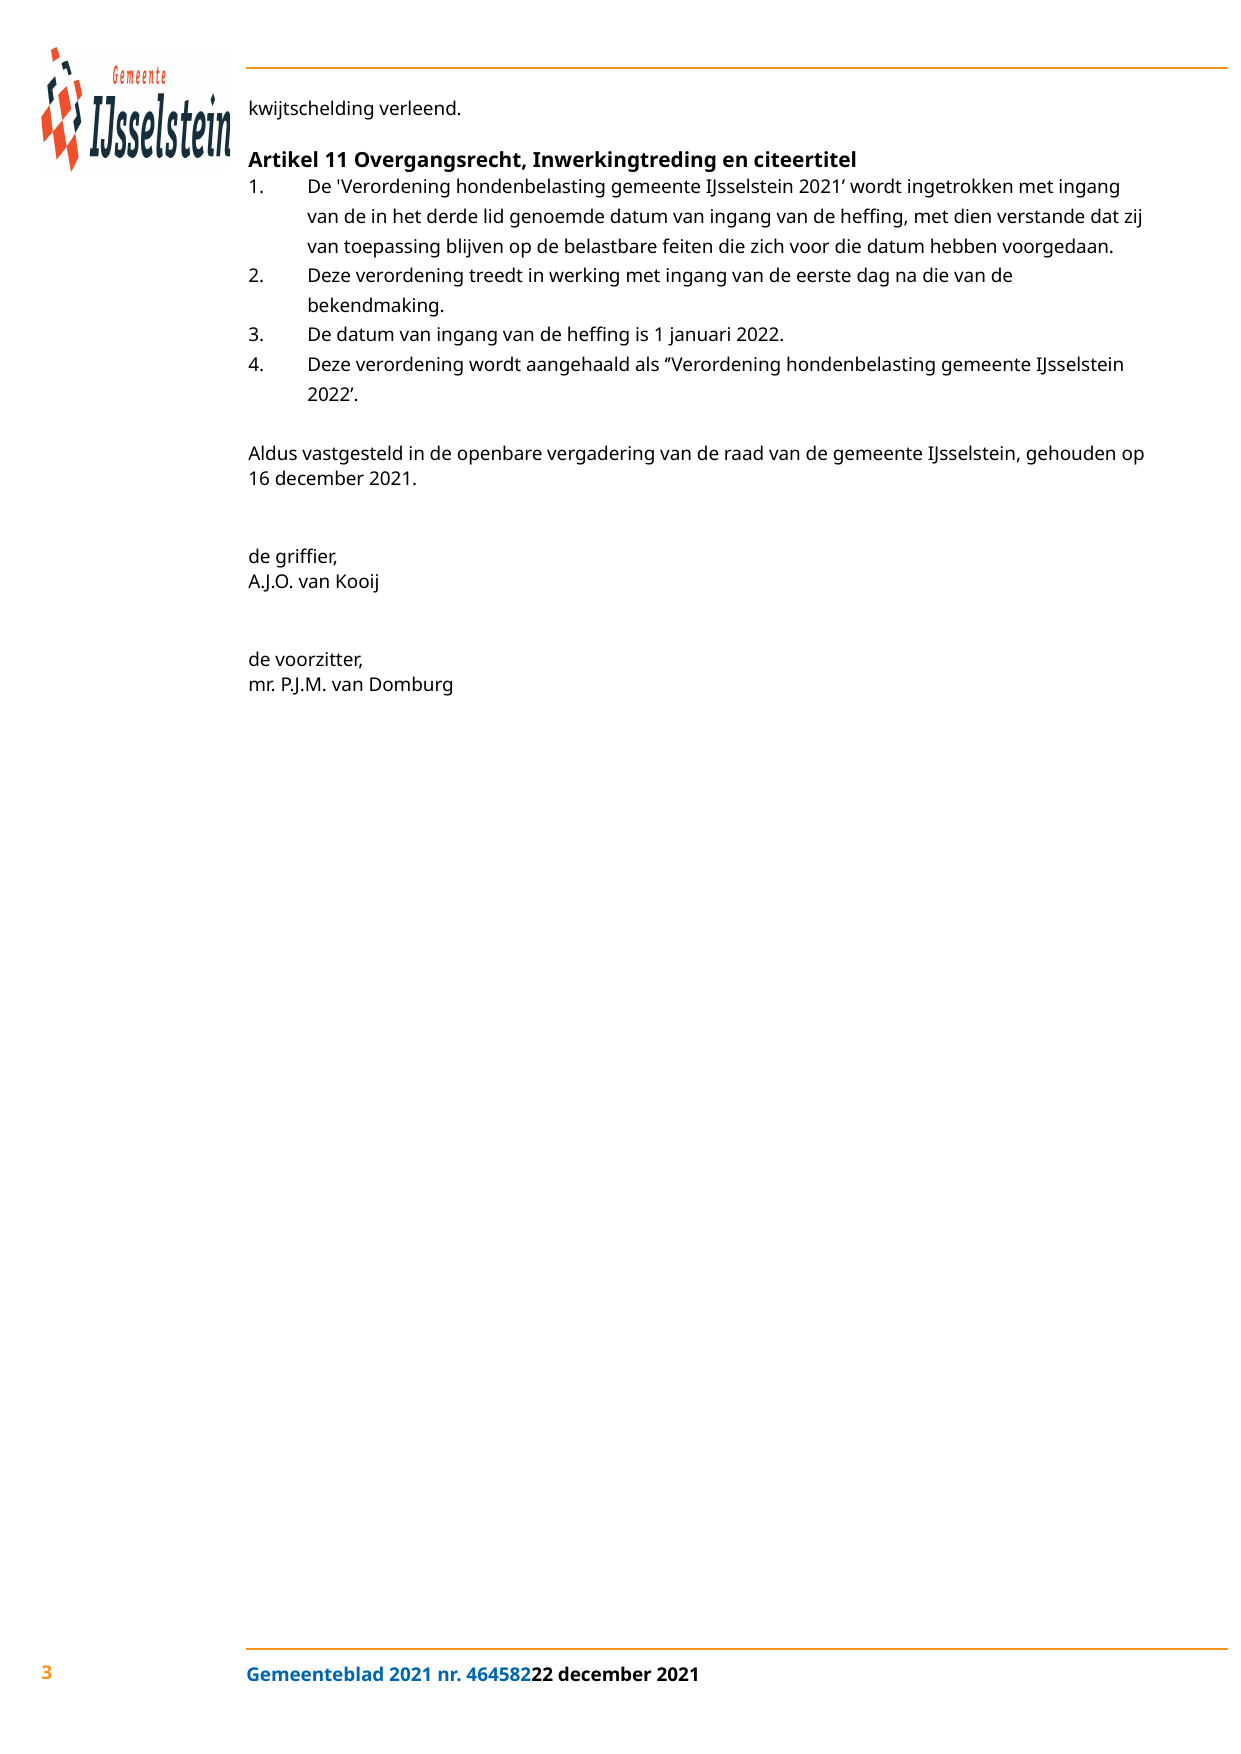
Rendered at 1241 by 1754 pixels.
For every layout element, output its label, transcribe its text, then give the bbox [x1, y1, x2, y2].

list De 'Verordening hondenbelasting gemeente IJsselstein 2021’ wordt ingetrokken met ingang van de in het derde lid genoemde datum van ingang van de heffing, met dien verstande dat zij van toepassing blijven op de belastbare feiten die zich voor die datum hebben voorgedaan. [248, 174, 1152, 258]
picture [41, 47, 231, 172]
list Deze verordening treedt in werking met ingang van de eerste dag na die van de bekendmaking. [248, 262, 1152, 318]
text de voorzitter, [248, 646, 1152, 671]
text kwijtschelding verleend. [248, 95, 1152, 121]
text mr. P.J.M. van Domburg [248, 671, 1152, 697]
text de griffier, [248, 543, 1152, 568]
list De datum van ingang van de heffing is 1 januari 2022. [248, 322, 1152, 347]
text Artikel 11 Overgangsrecht, Inwerkingtreding en citeertitel [248, 145, 1152, 174]
text Aldus vastgesteld in de openbare vergadering van de raad van de gemeente IJsselstein, gehouden op 16 december 2021. [248, 440, 1152, 491]
text A.J.O. van Kooij [248, 568, 1152, 594]
list Deze verordening wordt aangehaald als ‘’Verordening hondenbelasting gemeente IJsselstein 2022’. [248, 351, 1152, 406]
